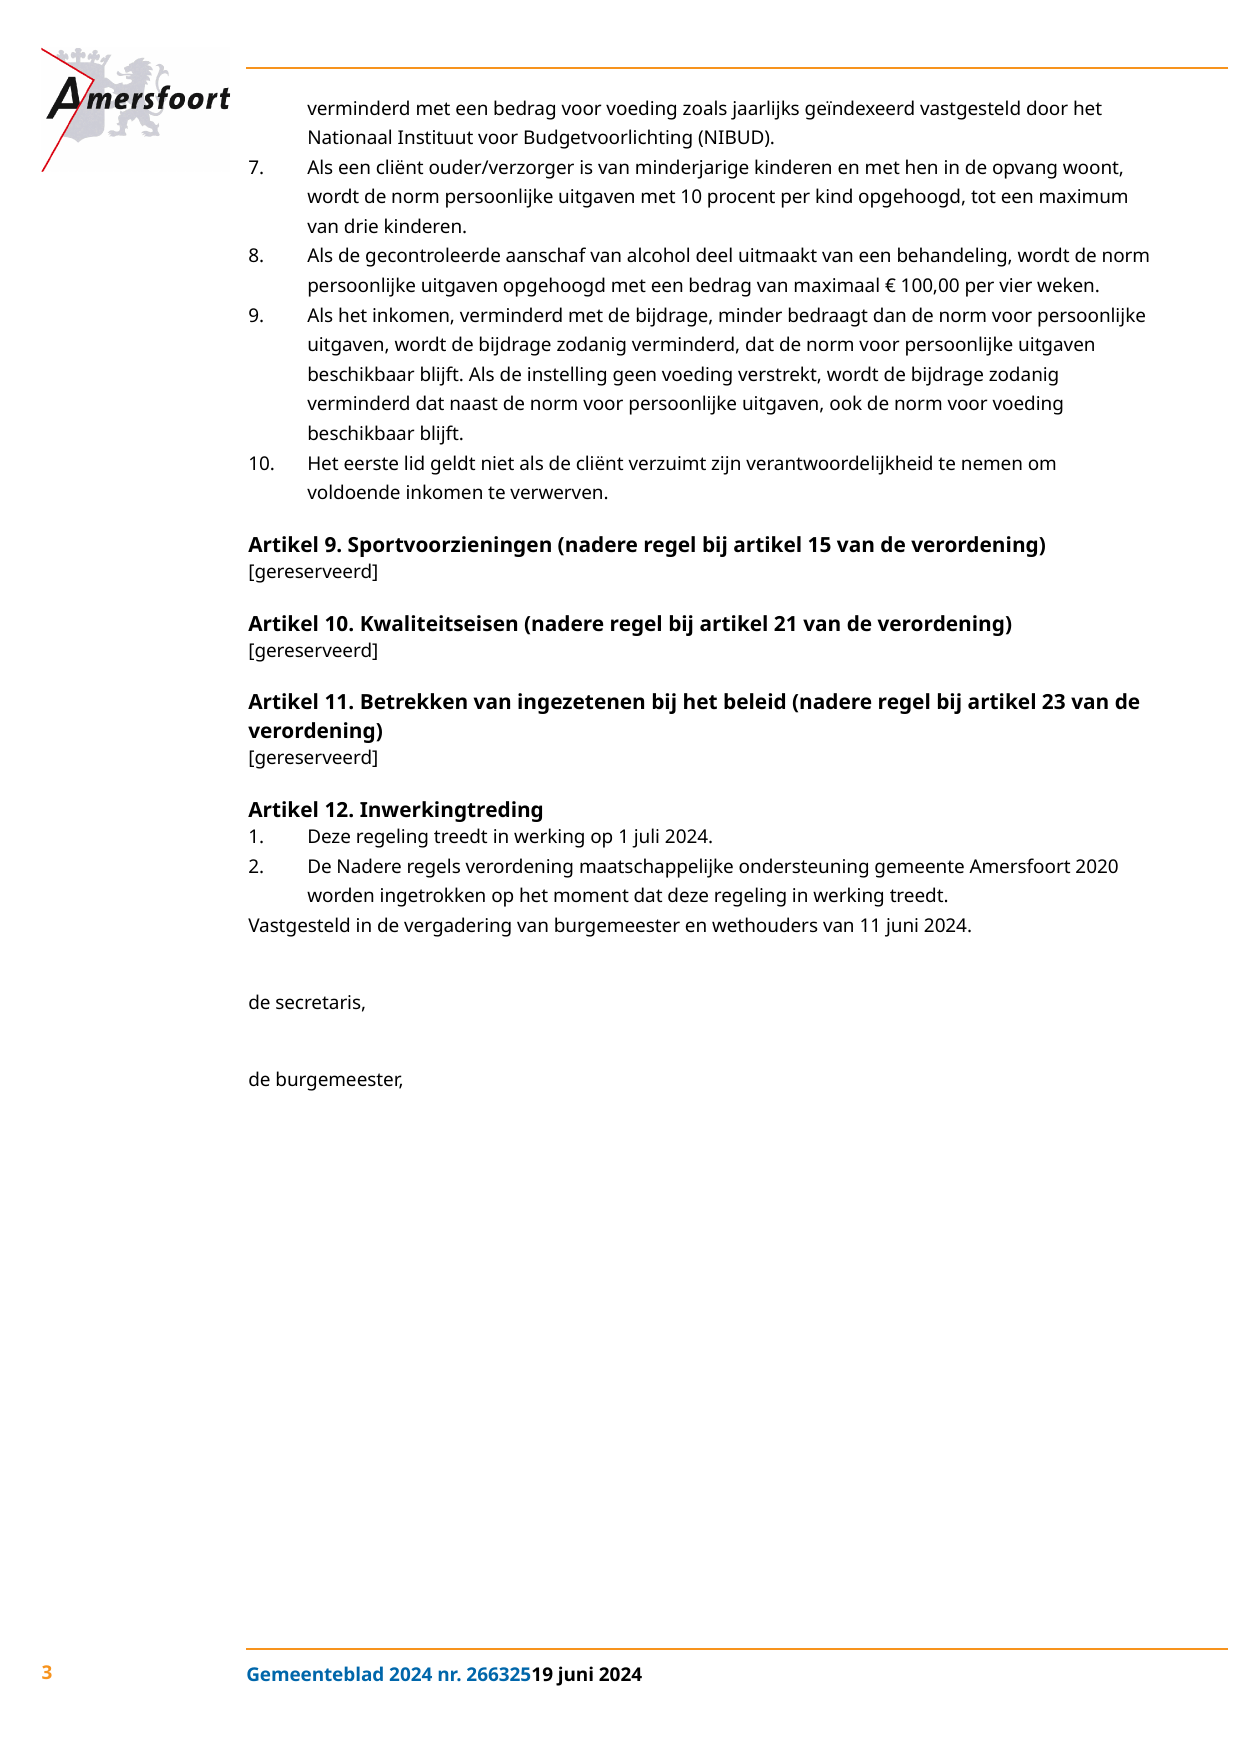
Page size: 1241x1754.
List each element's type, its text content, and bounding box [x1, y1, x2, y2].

list Deze regeling treedt in werking op 1 juli 2024. [248, 823, 1152, 849]
list Het eerste lid geldt niet als de cliënt verzuimt zijn verantwoordelijkheid te nemen om voldoende inkomen te verwerven. [248, 450, 1152, 505]
text de secretaris, [248, 989, 1152, 1015]
text Artikel 12. Inwerkingtreding [248, 795, 1152, 823]
list Als de gecontroleerde aanschaf van alcohol deel uitmaakt van een behandeling, wordt de norm persoonlijke uitgaven opgehoogd met een bedrag van maximaal € 100,00 per vier weken. [248, 243, 1152, 298]
text [gereserveerd] [248, 558, 1152, 584]
text de burgemeester, [248, 1066, 1152, 1092]
text Artikel 9. Sportvoorzieningen (nadere regel bij artikel 15 van de verordening) [248, 530, 1152, 558]
list Als een cliënt ouder/verzorger is van minderjarige kinderen en met hen in de opvang woont, wordt de norm persoonlijke uitgaven met 10 procent per kind opgehoogd, tot een maximum van drie kinderen. [248, 154, 1152, 239]
list De Nadere regels verordening maatschappelijke ondersteuning gemeente Amersfoort 2020 worden ingetrokken op het moment dat deze regeling in werking treedt. [248, 853, 1152, 908]
text [gereserveerd] [248, 744, 1152, 770]
picture [41, 47, 231, 172]
text Vastgesteld in de vergadering van burgemeester en wethouders van 11 juni 2024. [248, 912, 1152, 938]
list verminderd met een bedrag voor voeding zoals jaarlijks geïndexeerd vastgesteld door het Nationaal Instituut voor Budgetvoorlichting (NIBUD). [248, 95, 1152, 150]
list Als het inkomen, verminderd met de bijdrage, minder bedraagt dan de norm voor persoonlijke uitgaven, wordt de bijdrage zodanig verminderd, dat de norm voor persoonlijke uitgaven beschikbaar blijft. Als de instelling geen voeding verstrekt, wordt de bijdrage zodanig verminderd dat naast de norm voor persoonlijke uitgaven, ook de norm voor voeding beschikbaar blijft. [248, 302, 1152, 446]
text Artikel 11. Betrekken van ingezetenen bij het beleid (nadere regel bij artikel 23 van de verordening) [248, 687, 1152, 744]
text [gereserveerd] [248, 637, 1152, 663]
text Artikel 10. Kwaliteitseisen (nadere regel bij artikel 21 van de verordening) [248, 609, 1152, 637]
